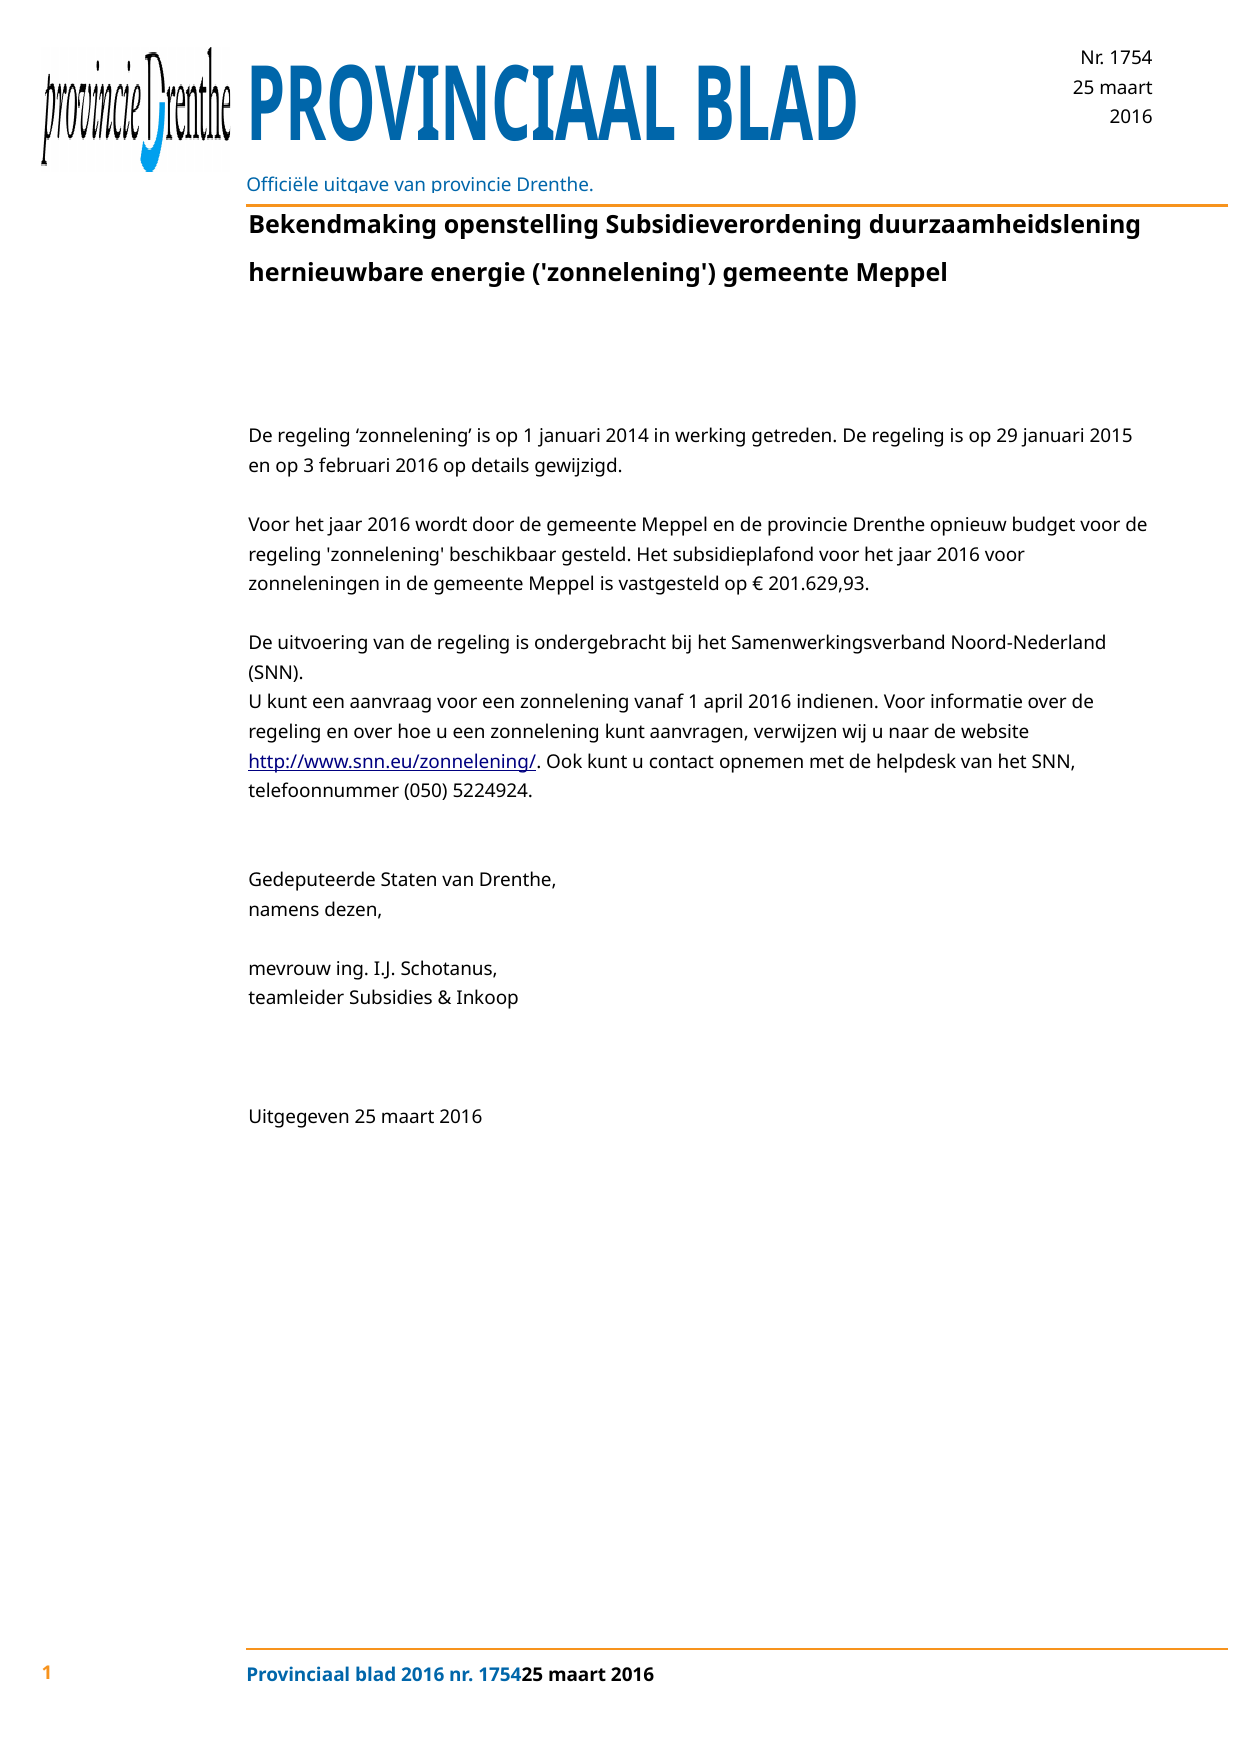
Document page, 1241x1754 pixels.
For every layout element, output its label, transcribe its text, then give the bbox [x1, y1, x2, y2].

text namens dezen, [248, 896, 1152, 922]
text teamleider Subsidies & Inkoop [248, 984, 1152, 1010]
text Uitgegeven 25 maart 2016 [248, 1103, 1152, 1129]
text mevrouw ing. I.J. Schotanus, [248, 955, 1152, 981]
text U kunt een aanvraag voor een zonnelening vanaf 1 april 2016 indienen. Voor informatie over de regeling en over hoe u een zonnelening kunt aanvragen, verwijzen wij u naar de website http://www.snn.eu/zonnelening/. Ook kunt u contact opnemen met de helpdesk van het SNN, telefoonnummer (050) 5224924. [248, 689, 1152, 803]
text Bekendmaking openstelling Subsidieverordening duurzaamheidslening hernieuwbare energie ('zonnelening') gemeente Meppel [248, 207, 1152, 288]
picture [41, 47, 231, 172]
text Voor het jaar 2016 wordt door de gemeente Meppel en de provincie Drenthe opnieuw budget voor de regeling 'zonnelening' beschikbaar gesteld. Het subsidieplafond voor het jaar 2016 voor zonneleningen in de gemeente Meppel is vastgesteld op € 201.629,93. [248, 511, 1152, 596]
text De uitvoering van de regeling is ondergebracht bij het Samenwerkingsverband Noord-Nederland (SNN). [248, 629, 1152, 685]
text Gedeputeerde Staten van Drenthe, [248, 866, 1152, 892]
text De regeling ‘zonnelening’ is op 1 januari 2014 in werking getreden. De regeling is op 29 januari 2015 en op 3 februari 2016 op details gewijzigd. [248, 422, 1152, 478]
